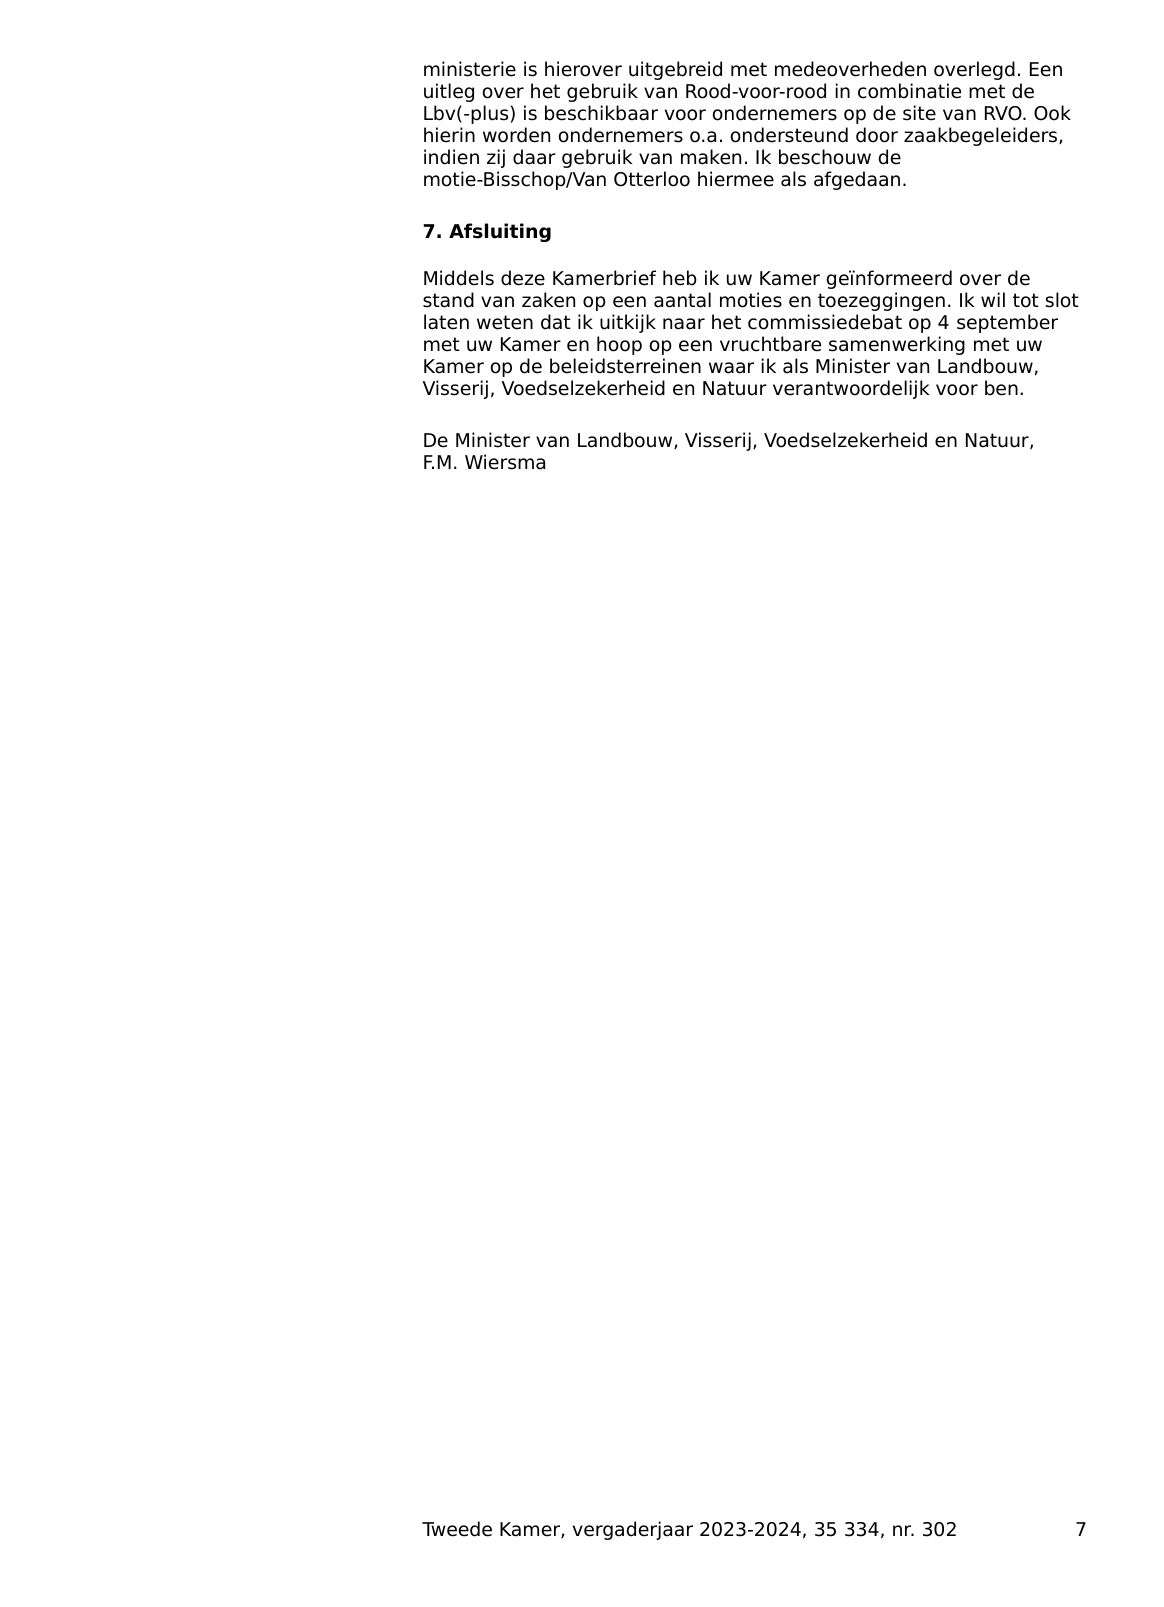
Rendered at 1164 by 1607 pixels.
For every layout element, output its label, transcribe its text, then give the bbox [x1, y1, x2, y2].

text Middels deze Kamerbrief heb ik uw Kamer geïnformeerd over de stand van zaken op een aantal moties en toezeggingen. Ik wil tot slot laten weten dat ik uitkijk naar het commissiedebat op 4 september met uw Kamer en hoop op een vruchtbare samenwerking met uw Kamer op de beleidsterreinen waar ik als Minister van Landbouw, Visserij, Voedselzekerheid en Natuur verantwoordelijk voor ben. [422, 268, 1087, 400]
text ministerie is hierover uitgebreid met medeoverheden overlegd. Een uitleg over het gebruik van Rood-voor-rood in combinatie met de Lbv(-plus) is beschikbaar voor ondernemers op de site van RVO. Ook hierin worden ondernemers o.a. ondersteund door zaakbegeleiders, indien zij daar gebruik van maken. Ik beschouw de motie-Bisschop/Van Otterloo hiermee als afgedaan. [422, 59, 1087, 191]
subtitle 7. Afsluiting [422, 221, 1087, 243]
text De Minister van Landbouw, Visserij, Voedselzekerheid en Natuur, F.M. Wiersma [422, 430, 1087, 474]
